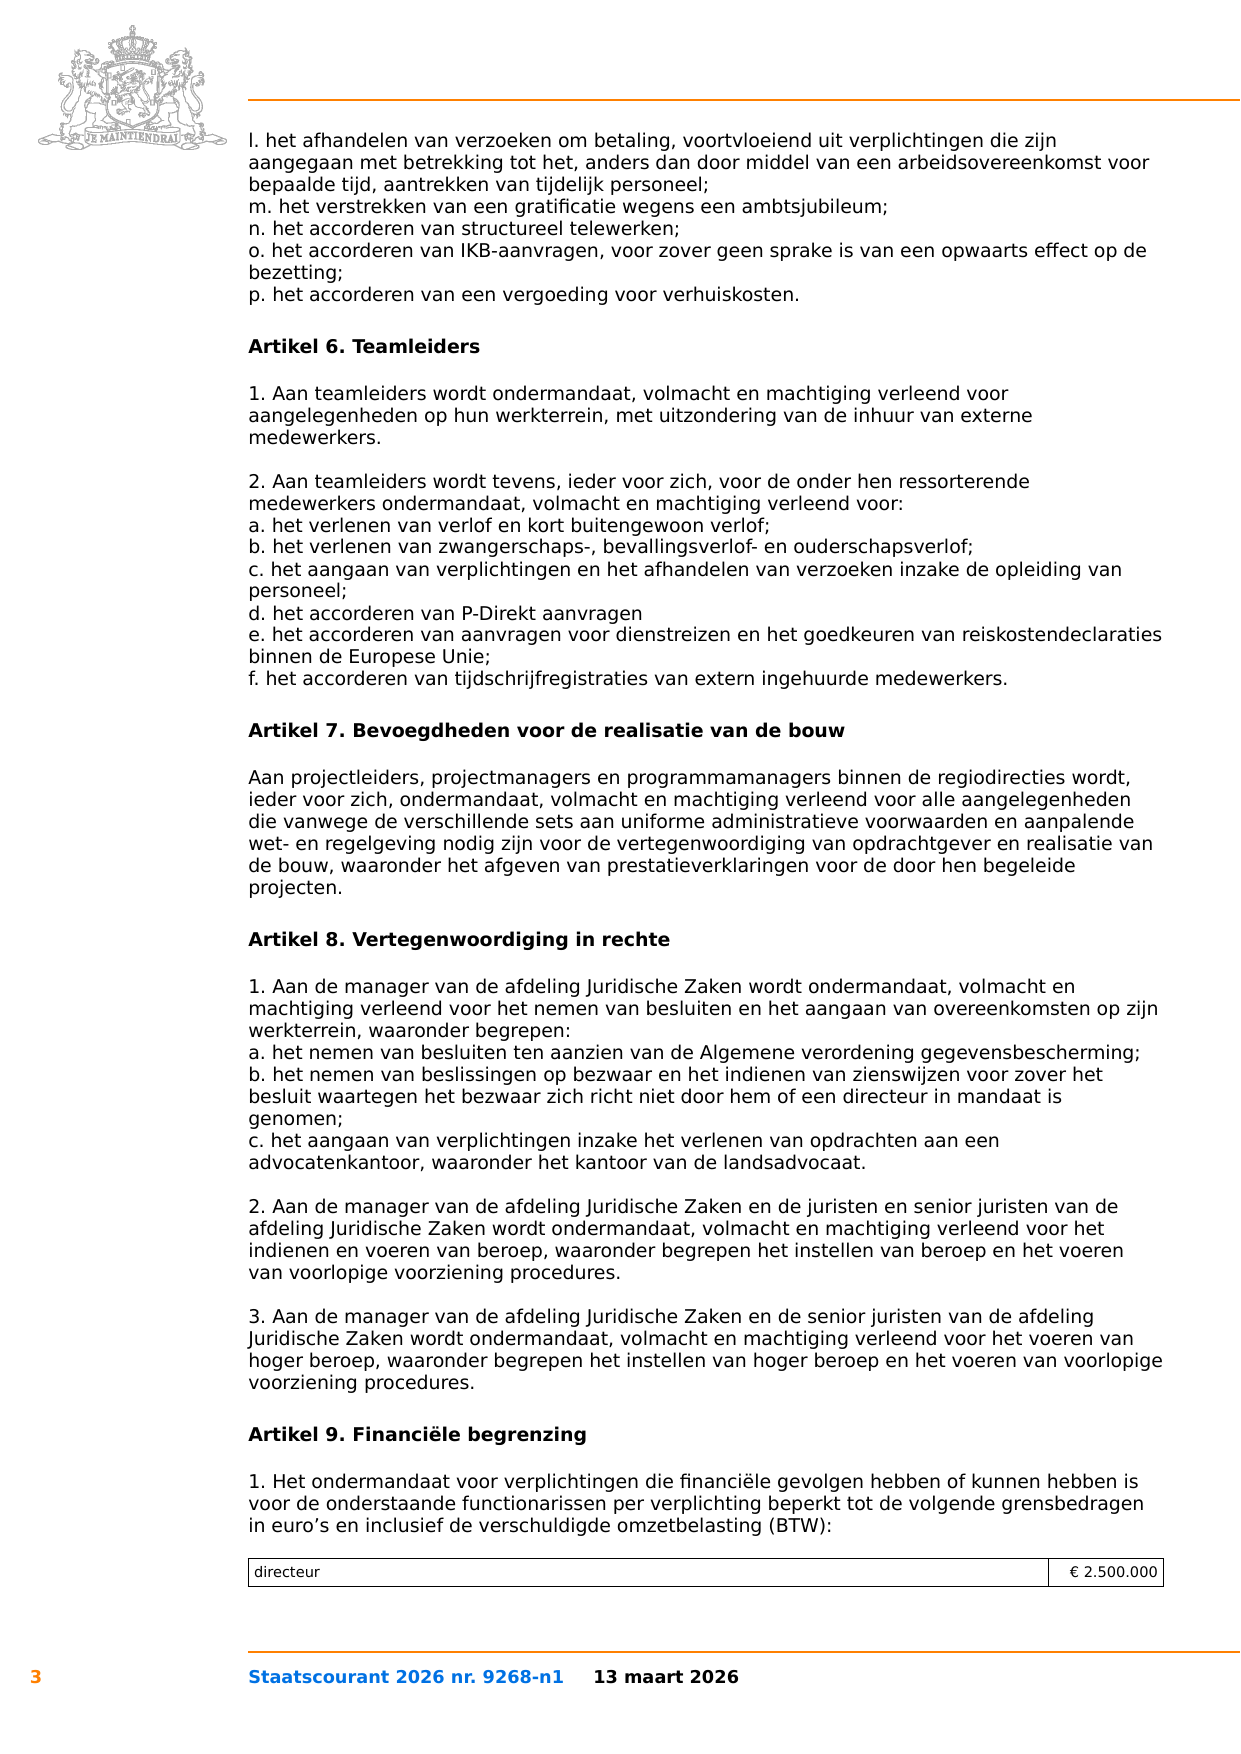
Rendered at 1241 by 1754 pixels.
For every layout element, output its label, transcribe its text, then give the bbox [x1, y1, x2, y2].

text 2. Aan de manager van de afdeling Juridische Zaken en de juristen en senior juristen van de afdeling Juridische Zaken wordt ondermandaat, volmacht en machtiging verleend voor het indienen en voeren van beroep, waaronder begrepen het instellen van beroep en het voeren van voorlopige voorziening procedures. [248, 1196, 1163, 1284]
picture [38, 25, 227, 150]
table_header directeur [249, 1559, 1048, 1586]
text 3. Aan de manager van de afdeling Juridische Zaken en de senior juristen van de afdeling Juridische Zaken wordt ondermandaat, volmacht en machtiging verleend voor het voeren van hoger beroep, waaronder begrepen het instellen van hoger beroep en het voeren van voorlopige voorziening procedures. [248, 1306, 1163, 1393]
text e. het accorderen van aanvragen voor dienstreizen en het goedkeuren van reiskostendeclaraties binnen de Europese Unie; [248, 624, 1163, 668]
text m. het verstrekken van een gratificatie wegens een ambtsjubileum; [248, 196, 1163, 218]
text n. het accorderen van structureel telewerken; [248, 218, 1163, 240]
text b. het nemen van beslissingen op bezwaar en het indienen van zienswijzen voor zover het besluit waartegen het bezwaar zich richt niet door hem of een directeur in mandaat is genomen; [248, 1064, 1163, 1130]
text a. het verlenen van verlof en kort buitengewoon verlof; [248, 514, 1163, 536]
text a. het nemen van besluiten ten aanzien van de Algemene verordening gegevensbescherming; [248, 1042, 1163, 1064]
text 1. Aan de manager van de afdeling Juridische Zaken wordt ondermandaat, volmacht en machtiging verleend voor het nemen van besluiten en het aangaan van overeenkomsten op zijn werkterrein, waaronder begrepen: [248, 976, 1163, 1042]
text d. het accorderen van P-Direkt aanvragen [248, 602, 1163, 624]
subtitle Artikel 9. Financiële begrenzing [248, 1423, 1163, 1446]
text f. het accorderen van tijdschrijfregistraties van extern ingehuurde medewerkers. [248, 668, 1163, 690]
text Aan projectleiders, projectmanagers en programmamanagers binnen de regiodirecties wordt, ieder voor zich, ondermandaat, volmacht en machtiging verleend voor alle aangelegenheden die vanwege de verschillende sets aan uniforme administratieve voorwaarden en aanpalende wet- en regelgeving nodig zijn voor de vertegenwoordiging van opdrachtgever en realisatie van de bouw, waaronder het afgeven van prestatieverklaringen voor de door hen begeleide projecten. [248, 767, 1163, 899]
subtitle Artikel 8. Vertegenwoordiging in rechte [248, 929, 1163, 951]
text c. het aangaan van verplichtingen en het afhandelen van verzoeken inzake de opleiding van personeel; [248, 558, 1163, 602]
text 2. Aan teamleiders wordt tevens, ieder voor zich, voor de onder hen ressorterende medewerkers ondermandaat, volmacht en machtiging verleend voor: [248, 471, 1163, 514]
text c. het aangaan van verplichtingen inzake het verlenen van opdrachten aan een advocatenkantoor, waaronder het kantoor van de landsadvocaat. [248, 1130, 1163, 1174]
text p. het accorderen van een vergoeding voor verhuiskosten. [248, 284, 1163, 306]
text b. het verlenen van zwangerschaps-, bevallingsverlof- en ouderschapsverlof; [248, 536, 1163, 558]
table_header € 2.500.000 [1049, 1559, 1163, 1586]
subtitle Artikel 7. Bevoegdheden voor de realisatie van de bouw [248, 720, 1163, 742]
text 1. Aan teamleiders wordt ondermandaat, volmacht en machtiging verleend voor aangelegenheden op hun werkterrein, met uitzondering van de inhuur van externe medewerkers. [248, 383, 1163, 449]
text l. het afhandelen van verzoeken om betaling, voortvloeiend uit verplichtingen die zijn aangegaan met betrekking tot het, anders dan door middel van een arbeidsovereenkomst voor bepaalde tijd, aantrekken van tijdelijk personeel; [248, 130, 1163, 196]
subtitle Artikel 6. Teamleiders [248, 336, 1163, 358]
text o. het accorderen van IKB-aanvragen, voor zover geen sprake is van een opwaarts effect op de bezetting; [248, 240, 1163, 284]
text 1. Het ondermandaat voor verplichtingen die financiële gevolgen hebben of kunnen hebben is voor de onderstaande functionarissen per verplichting beperkt tot de volgende grensbedragen in euro’s en inclusief de verschuldigde omzetbelasting (BTW): [248, 1471, 1163, 1536]
